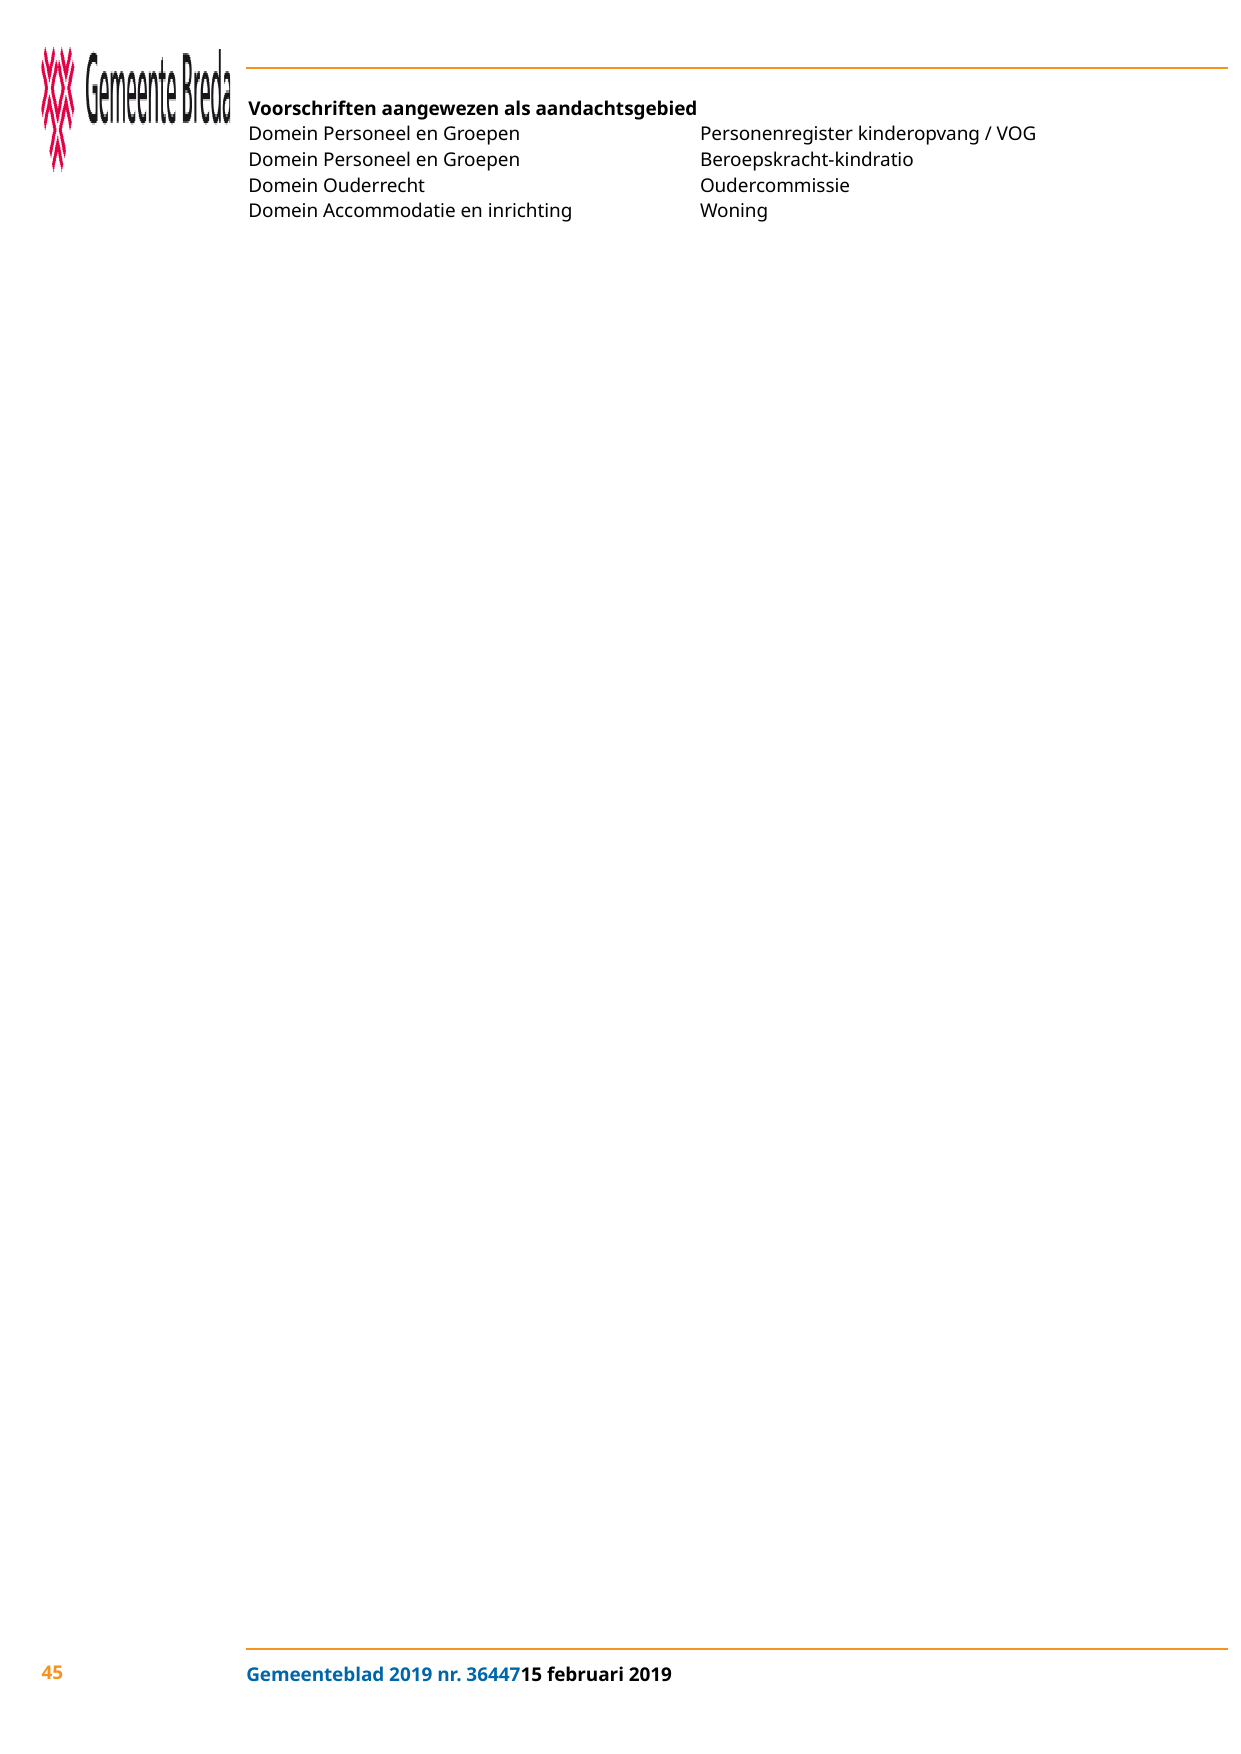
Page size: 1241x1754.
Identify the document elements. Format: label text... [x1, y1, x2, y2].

table_cell Oudercommissie [700, 172, 1152, 198]
table_cell Domein Ouderrecht [248, 172, 700, 198]
table_cell Domein Accommodatie en inrichting [248, 198, 700, 223]
table_cell Personenregister kinderopvang / VOG [700, 121, 1152, 146]
table_cell Woning [700, 198, 1152, 223]
table_cell Domein Personeel en Groepen [248, 146, 700, 172]
table_cell Beroepskracht-kindratio [700, 146, 1152, 172]
table_header Voorschriften aangewezen als aandachtsgebied [248, 95, 1152, 121]
table_cell Domein Personeel en Groepen [248, 121, 700, 146]
picture [41, 47, 231, 172]
